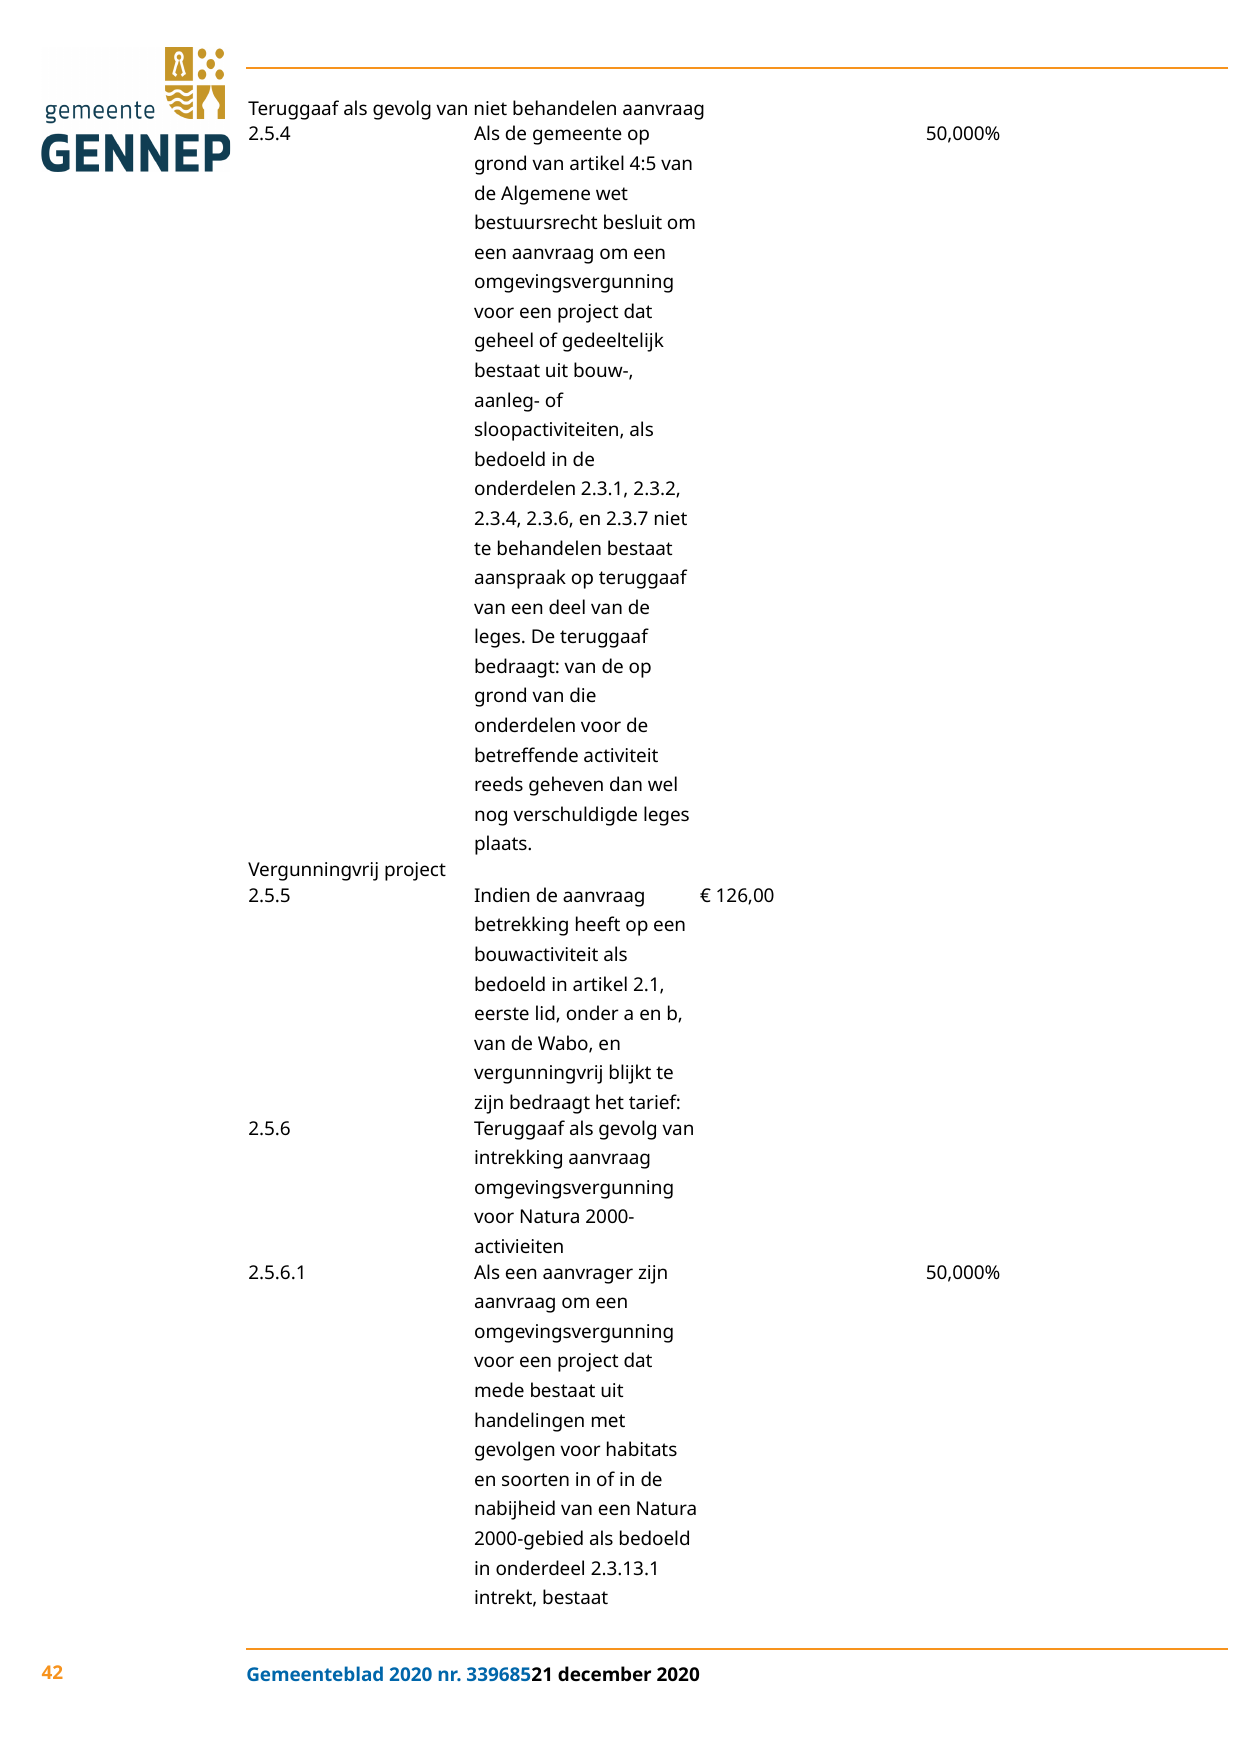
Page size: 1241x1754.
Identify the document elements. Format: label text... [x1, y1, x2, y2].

table_cell Indien de aanvraag betrekking heeft op een bouwactiviteit als bedoeld in artikel 2.1, eerste lid, onder a en b, van de Wabo, en vergunningvrij blijkt te zijn bedraagt het tarief: [474, 882, 700, 1115]
table_cell Vergunningvrij project [248, 856, 926, 882]
table_cell Teruggaaf als gevolg van intrekking aanvraag omgevingsvergunning voor Natura 2000-activieiten [474, 1115, 700, 1259]
table_cell 50,000% [926, 121, 1152, 856]
table_cell [926, 1115, 1152, 1259]
table_cell Als een aanvrager zijn aanvraag om een omgevingsvergunning voor een project dat mede bestaat uit handelingen met gevolgen voor habitats en soorten in of in de nabijheid van een Natura 2000-gebied als bedoeld in onderdeel 2.3.13.1 intrekt, bestaat [474, 1259, 700, 1610]
table_cell 50,000% [926, 1259, 1152, 1610]
table_cell 2.5.6.1 [248, 1259, 474, 1610]
picture [41, 47, 231, 172]
table_cell [700, 1259, 926, 1610]
table_cell 2.5.5 [248, 882, 474, 1115]
table_cell [926, 882, 1152, 1115]
table_cell 2.5.4 [248, 121, 474, 856]
table_cell [926, 95, 1152, 121]
table_cell [700, 1115, 926, 1259]
table_cell € 126,00 [700, 882, 926, 1115]
table_cell 2.5.6 [248, 1115, 474, 1259]
table_cell [926, 856, 1152, 882]
table_cell Teruggaaf als gevolg van niet behandelen aanvraag [248, 95, 926, 121]
table_cell Als de gemeente op grond van artikel 4:5 van de Algemene wet bestuursrecht besluit om een aanvraag om een omgevingsvergunning voor een project dat geheel of gedeeltelijk bestaat uit bouw-, aanleg- of sloopactiviteiten, als bedoeld in de onderdelen 2.3.1, 2.3.2, 2.3.4, 2.3.6, en 2.3.7 niet te behandelen bestaat aanspraak op teruggaaf van een deel van de leges. De teruggaaf bedraagt: van de op grond van die onderdelen voor de betreffende activiteit reeds geheven dan wel nog verschuldigde leges plaats. [474, 121, 700, 856]
table_cell [700, 121, 926, 856]
